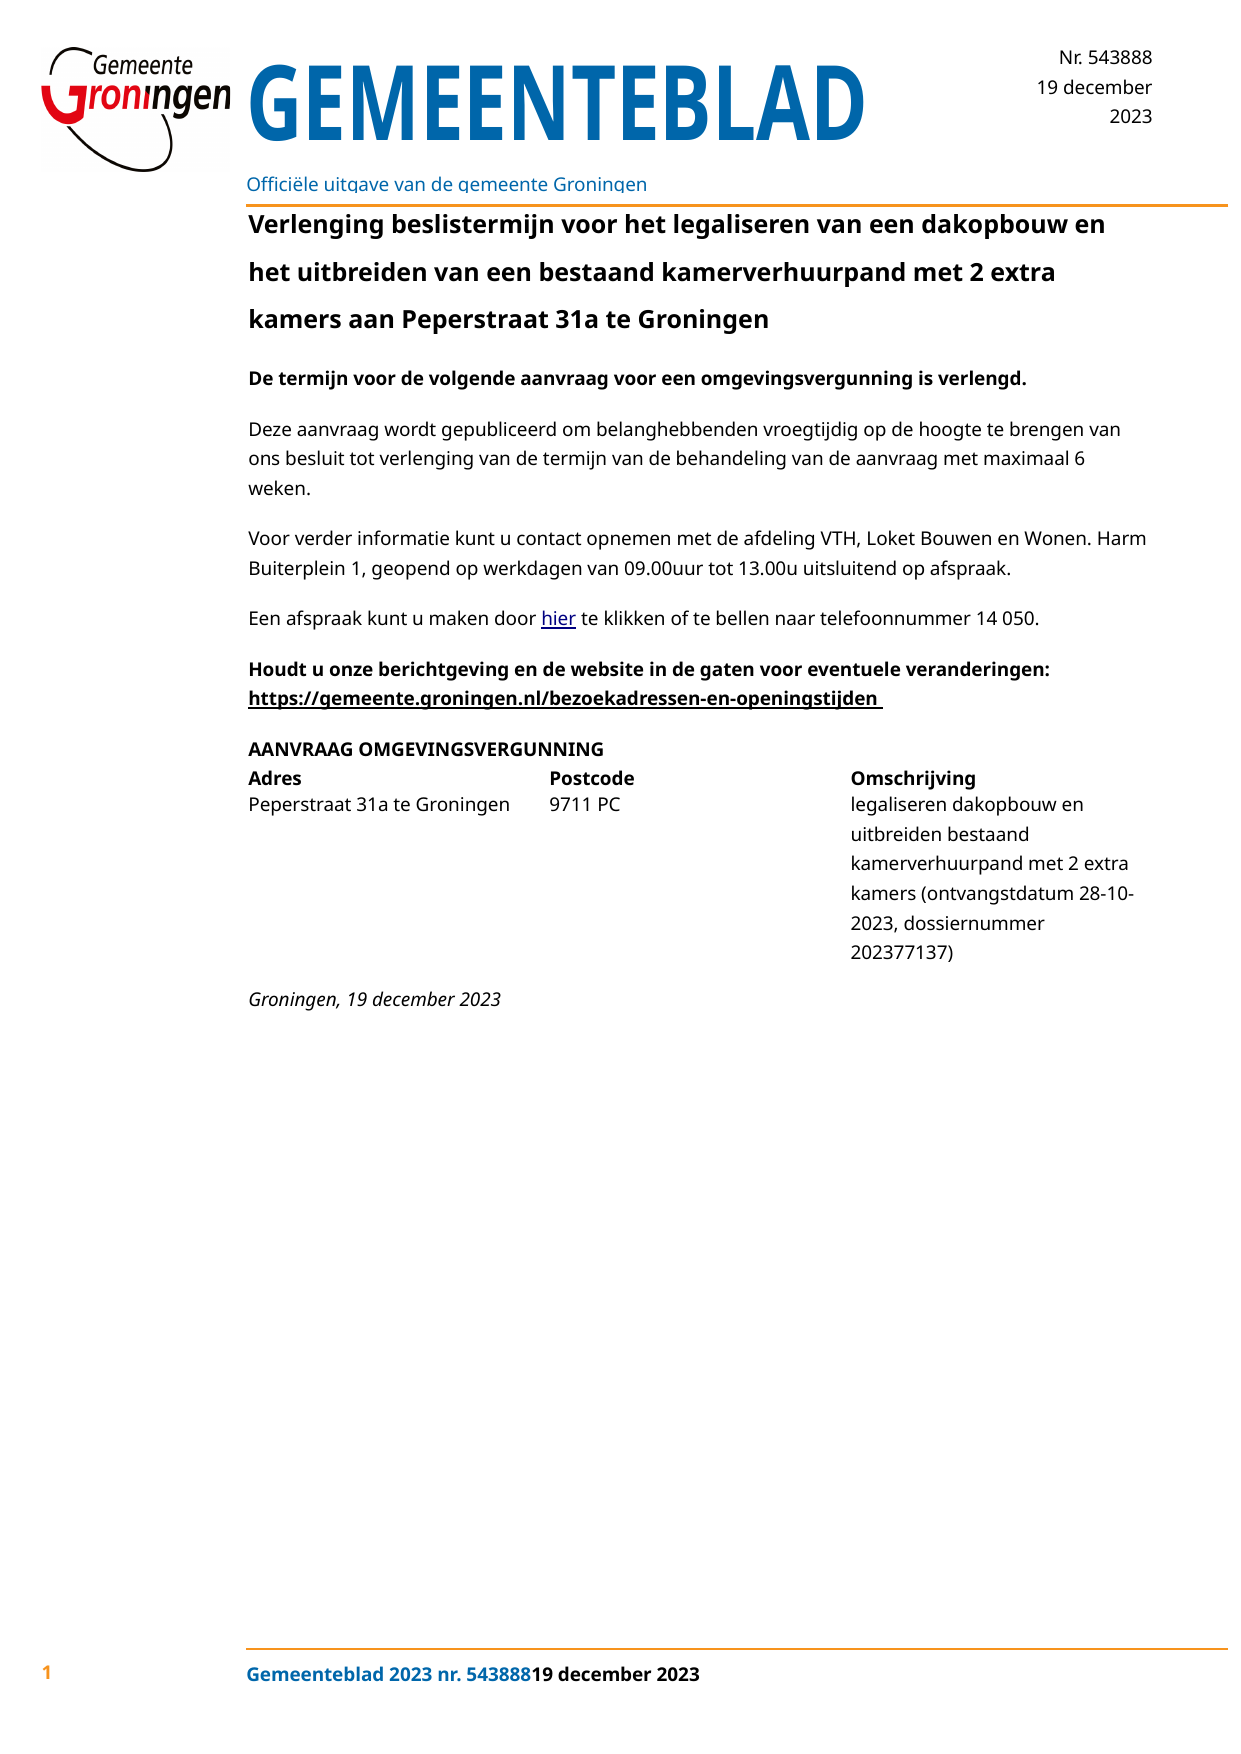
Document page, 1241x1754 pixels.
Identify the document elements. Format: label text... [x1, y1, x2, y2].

text Een afspraak kunt u maken door hier te klikken of te bellen naar telefoonnummer 14 050. [248, 606, 1152, 631]
table_cell 9711 PC [549, 791, 850, 965]
table_cell Peperstraat 31a te Groningen [248, 791, 549, 965]
text Verlenging beslistermijn voor het legaliseren van een dakopbouw en het uitbreiden van een bestaand kamerverhuurpand met 2 extra kamers aan Peperstraat 31a te Groningen [248, 207, 1152, 336]
table_header Adres [248, 766, 549, 791]
table_header Omschrijving [850, 766, 1152, 791]
text AANVRAAG OMGEVINGSVERGUNNING [248, 736, 1152, 762]
text Deze aanvraag wordt gepubliceerd om belanghebbenden vroegtijdig op de hoogte te brengen van ons besluit tot verlenging van de termijn van de behandeling van de aanvraag met maximaal 6 weken. [248, 416, 1152, 501]
table_cell legaliseren dakopbouw en uitbreiden bestaand kamerverhuurpand met 2 extra kamers (ontvangstdatum 28-10-2023, dossiernummer 202377137) [850, 791, 1152, 965]
text Groningen, 19 december 2023 [248, 986, 1152, 1012]
text Voor verder informatie kunt u contact opnemen met de afdeling VTH, Loket Bouwen en Wonen. Harm Buiterplein 1, geopend op werkdagen van 09.00uur tot 13.00u uitsluitend op afspraak. [248, 526, 1152, 581]
picture [41, 47, 231, 172]
text De termijn voor de volgende aanvraag voor een omgevingsvergunning is verlengd. [248, 366, 1152, 391]
table_header Postcode [549, 766, 850, 791]
text Houdt u onze berichtgeving en de website in de gaten voor eventuele veranderingen: https://gemeente.groningen.nl/bezoekadressen-en-openingstijden [248, 656, 1152, 711]
